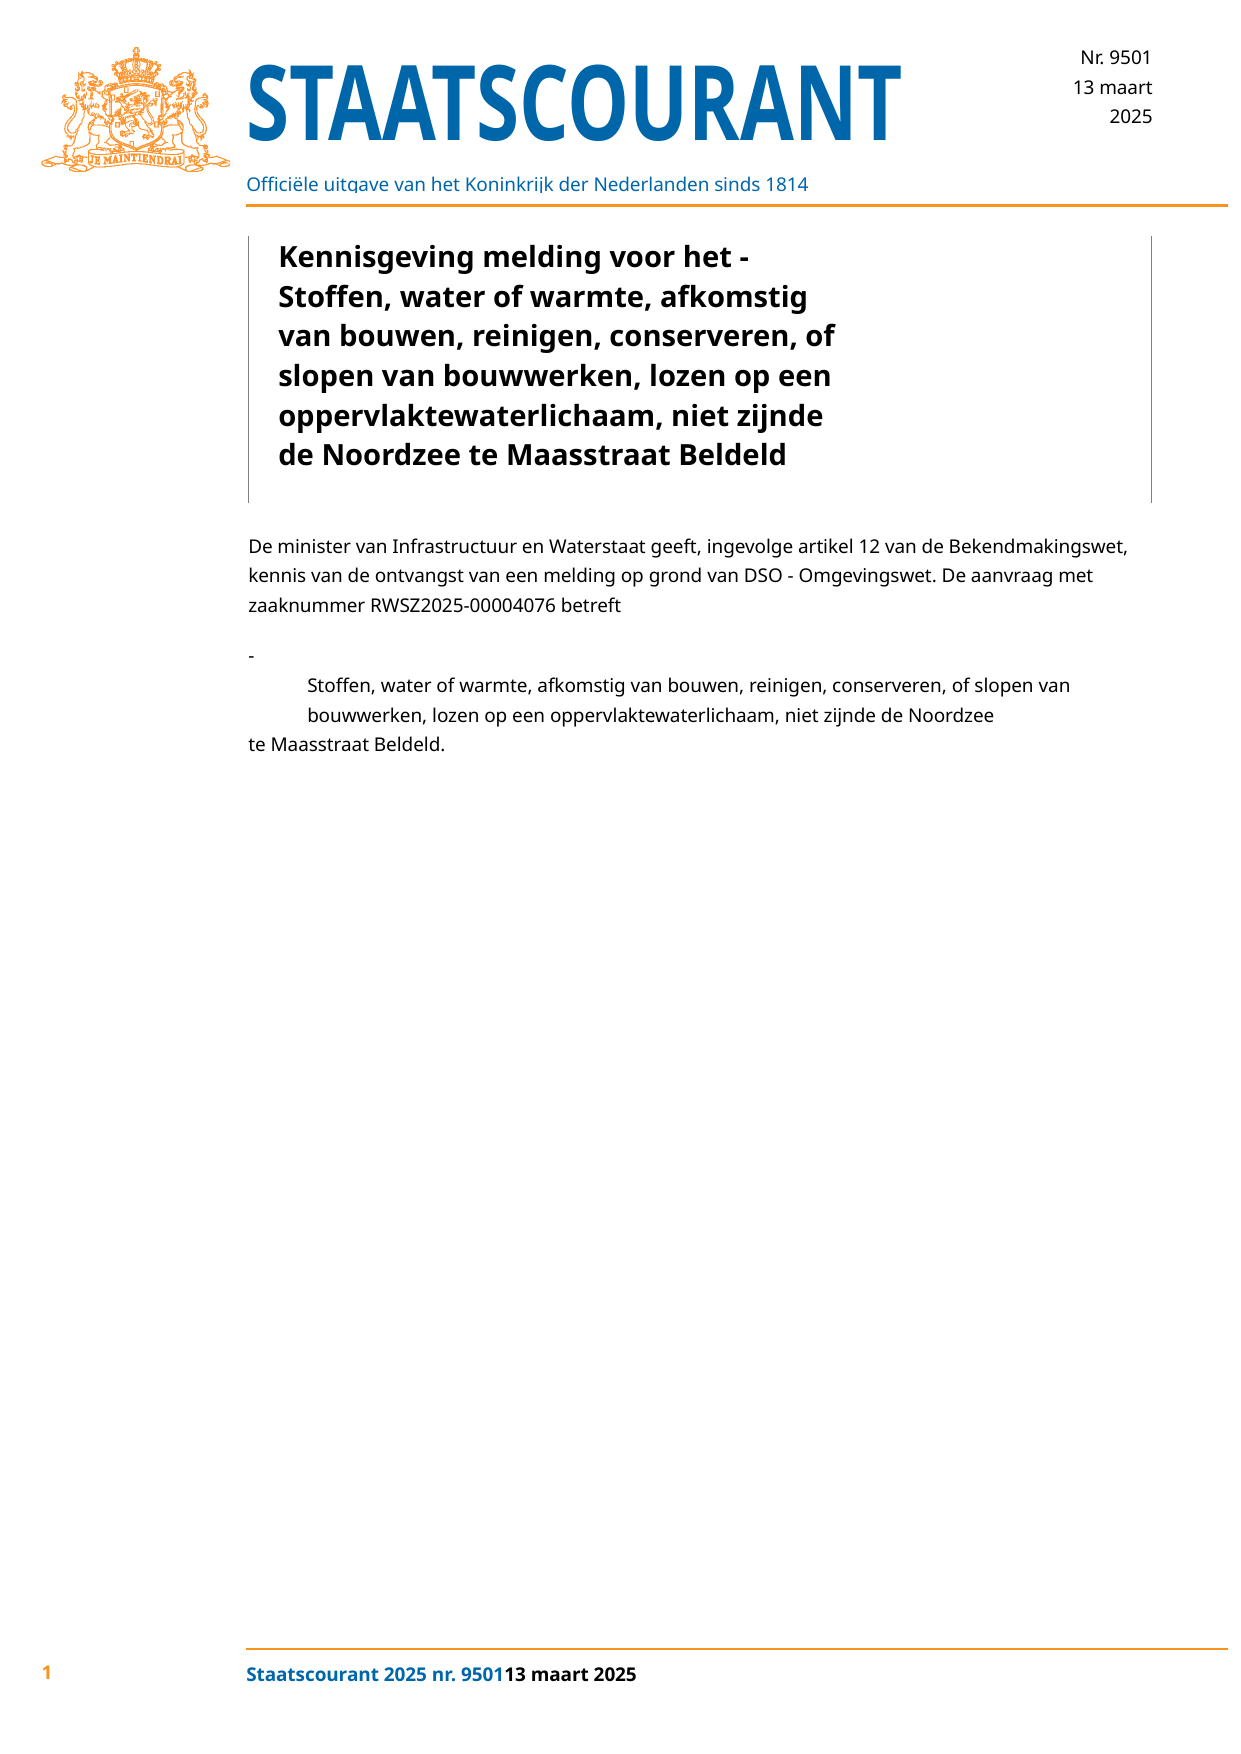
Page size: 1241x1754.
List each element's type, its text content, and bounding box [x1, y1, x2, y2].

table_header [1090, 236, 1151, 413]
text De minister van Infrastructuur en Waterstaat geeft, ingevolge artikel 12 van de Bekendmakingswet, kennis van de ontvangst van een melding op grond van DSO - Omgevingswet. De aanvraag met zaaknummer RWSZ2025-00004076 betreft [248, 533, 1152, 618]
table_header [850, 414, 1151, 503]
list Stoffen, water of warmte, afkomstig van bouwen, reinigen, conserveren, of slopen van bouwwerken, lozen op een oppervlaktewaterlichaam, niet zijnde de Noordzee [248, 672, 1152, 727]
picture [41, 47, 231, 172]
table_header Kennisgeving melding voor het -Stoffen, water of warmte, afkomstig van bouwen, reinigen, conserveren, of slopen van bouwwerken, lozen op een oppervlaktewaterlichaam, niet zijnde de Noordzee te Maasstraat Beldeld [249, 236, 850, 503]
table_header [850, 236, 912, 413]
picture [912, 236, 1090, 414]
text te Maasstraat Beldeld. [248, 731, 1152, 757]
